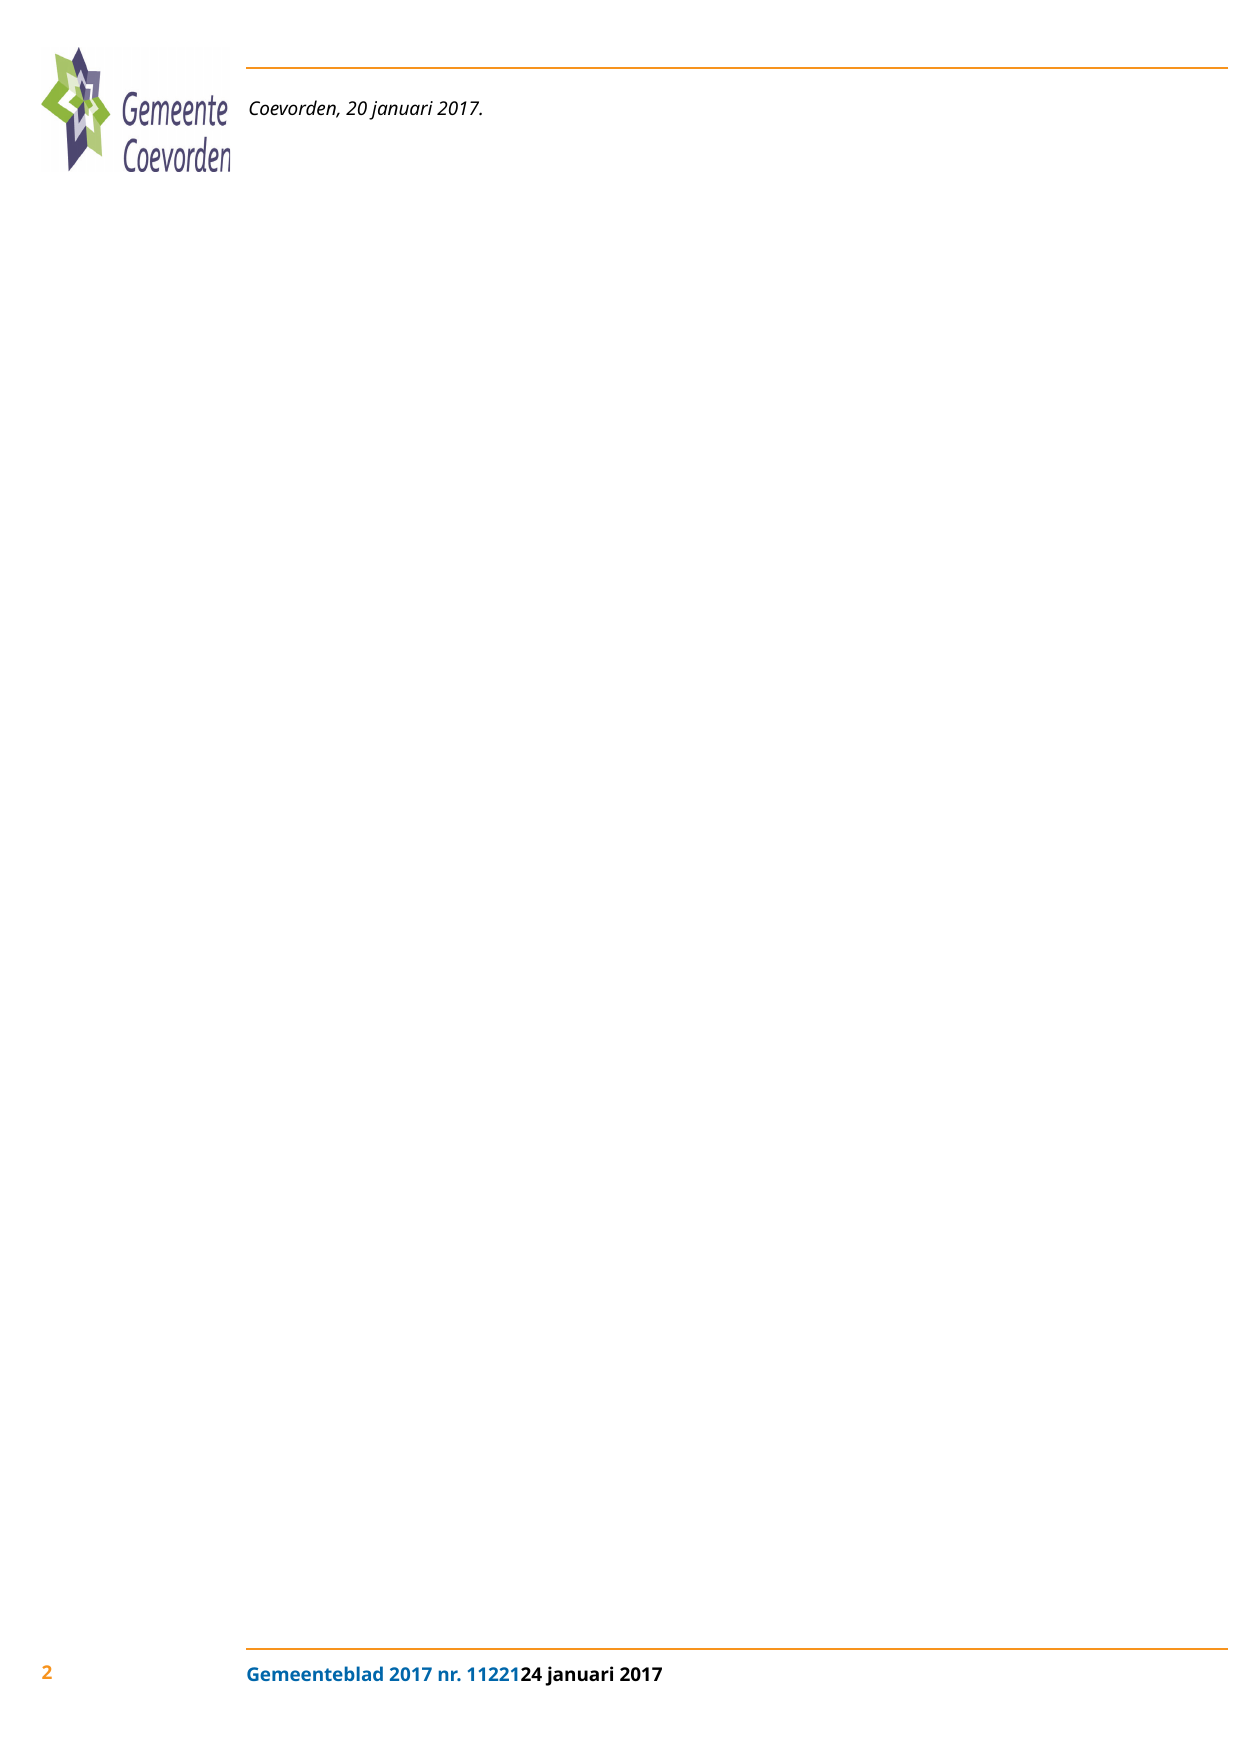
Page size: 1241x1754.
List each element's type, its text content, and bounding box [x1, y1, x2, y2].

picture [41, 47, 231, 172]
text Coevorden, 20 januari 2017. [248, 95, 1152, 121]
